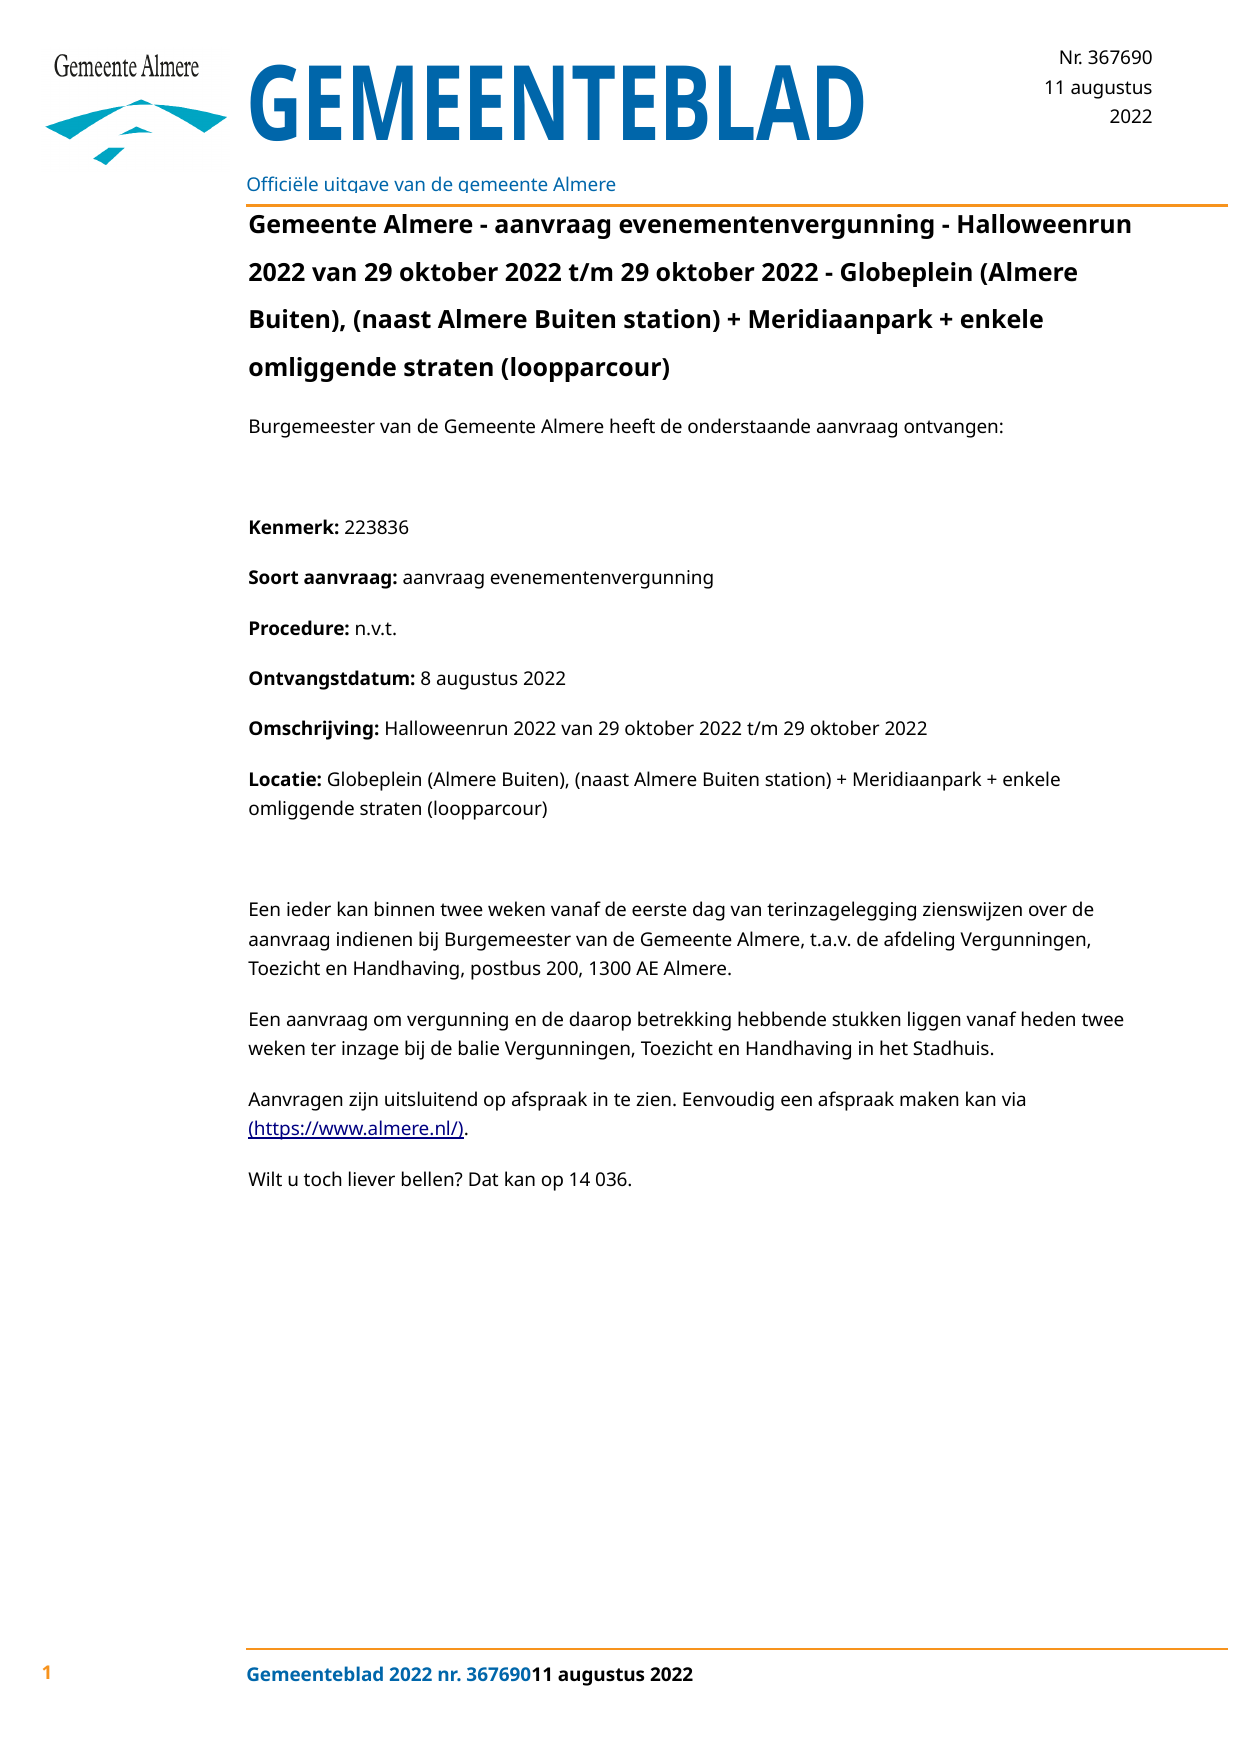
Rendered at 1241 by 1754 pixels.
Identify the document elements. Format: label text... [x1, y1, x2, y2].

text Aanvragen zijn uitsluitend op afspraak in te zien. Eenvoudig een afspraak maken kan via (https://www.almere.nl/). [248, 1086, 1152, 1141]
text Procedure: n.v.t. [248, 615, 1152, 641]
text Een ieder kan binnen twee weken vanaf de eerste dag van terinzagelegging zienswijzen over de aanvraag indienen bij Burgemeester van de Gemeente Almere, t.a.v. de afdeling Vergunningen, Toezicht en Handhaving, postbus 200, 1300 AE Almere. [248, 896, 1152, 981]
text Burgemeester van de Gemeente Almere heeft de onderstaande aanvraag ontvangen: [248, 413, 1152, 439]
text Wilt u toch liever bellen? Dat kan op 14 036. [248, 1166, 1152, 1192]
text Kenmerk: 223836 [248, 514, 1152, 540]
text Locatie: Globeplein (Almere Buiten), (naast Almere Buiten station) + Meridiaanpark + enkele omliggende straten (loopparcour) [248, 766, 1152, 821]
picture [41, 47, 231, 172]
text Gemeente Almere - aanvraag evenementenvergunning - Halloweenrun 2022 van 29 oktober 2022 t/m 29 oktober 2022 - Globeplein (Almere Buiten), (naast Almere Buiten station) + Meridiaanpark + enkele omliggende straten (loopparcour) [248, 207, 1152, 384]
text Soort aanvraag: aanvraag evenementenvergunning [248, 564, 1152, 590]
text Ontvangstdatum: 8 augustus 2022 [248, 665, 1152, 691]
text Omschrijving: Halloweenrun 2022 van 29 oktober 2022 t/m 29 oktober 2022 [248, 716, 1152, 741]
text Een aanvraag om vergunning en de daarop betrekking hebbende stukken liggen vanaf heden twee weken ter inzage bij de balie Vergunningen, Toezicht en Handhaving in het Stadhuis. [248, 1006, 1152, 1061]
